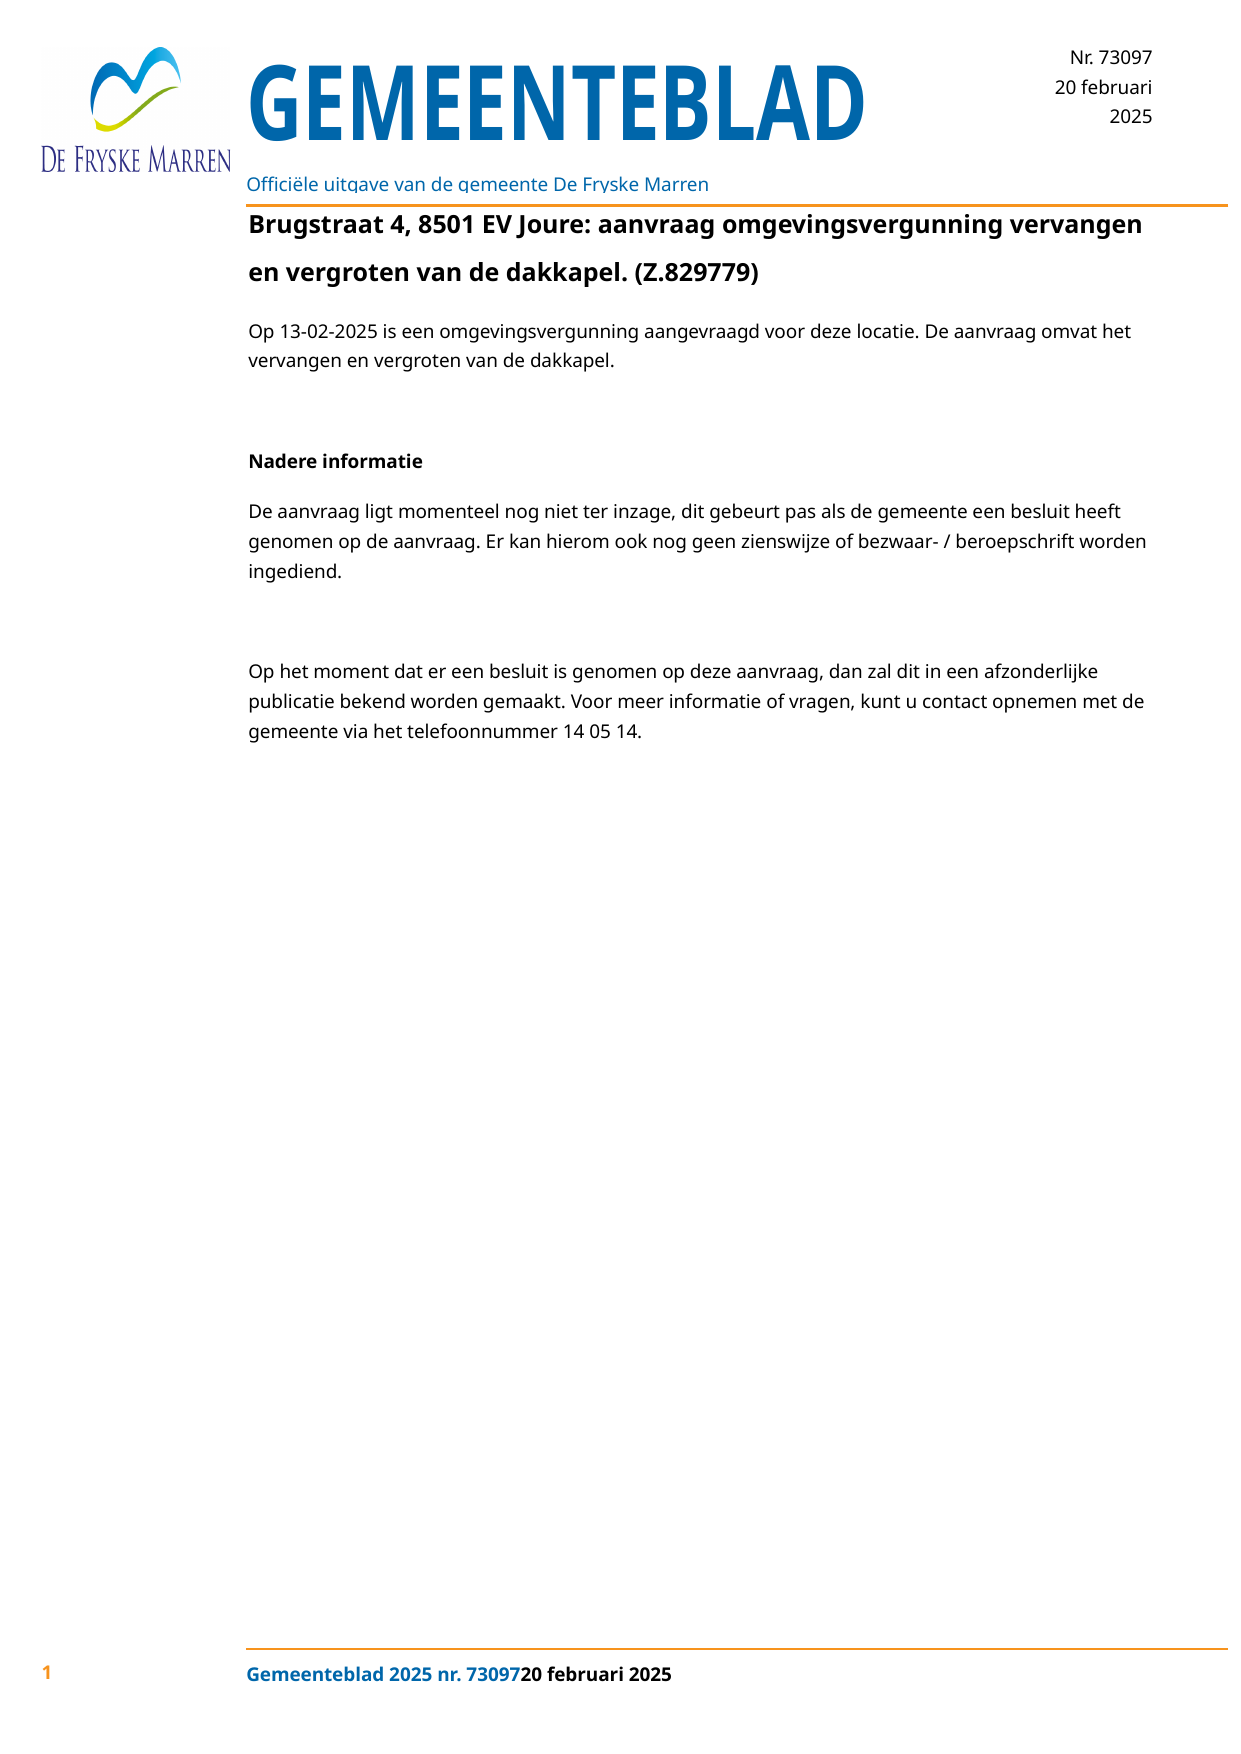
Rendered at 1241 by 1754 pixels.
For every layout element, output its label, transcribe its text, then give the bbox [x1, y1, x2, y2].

text Op 13-02-2025 is een omgevingsvergunning aangevraagd voor deze locatie. De aanvraag omvat het vervangen en vergroten van de dakkapel. [248, 318, 1152, 373]
text Op het moment dat er een besluit is genomen op deze aanvraag, dan zal dit in een afzonderlijke publicatie bekend worden gemaakt. Voor meer informatie of vragen, kunt u contact opnemen met de gemeente via het telefoonnummer 14 05 14. [248, 659, 1152, 744]
text Brugstraat 4, 8501 EV Joure: aanvraag omgevingsvergunning vervangen en vergroten van de dakkapel. (Z.829779) [248, 207, 1152, 288]
text Nadere informatie [248, 448, 1152, 474]
text De aanvraag ligt momenteel nog niet ter inzage, dit gebeurt pas als de gemeente een besluit heeft genomen op de aanvraag. Er kan hierom ook nog geen zienswijze of bezwaar- / beroepschrift worden ingediend. [248, 499, 1152, 584]
picture [41, 47, 231, 172]
